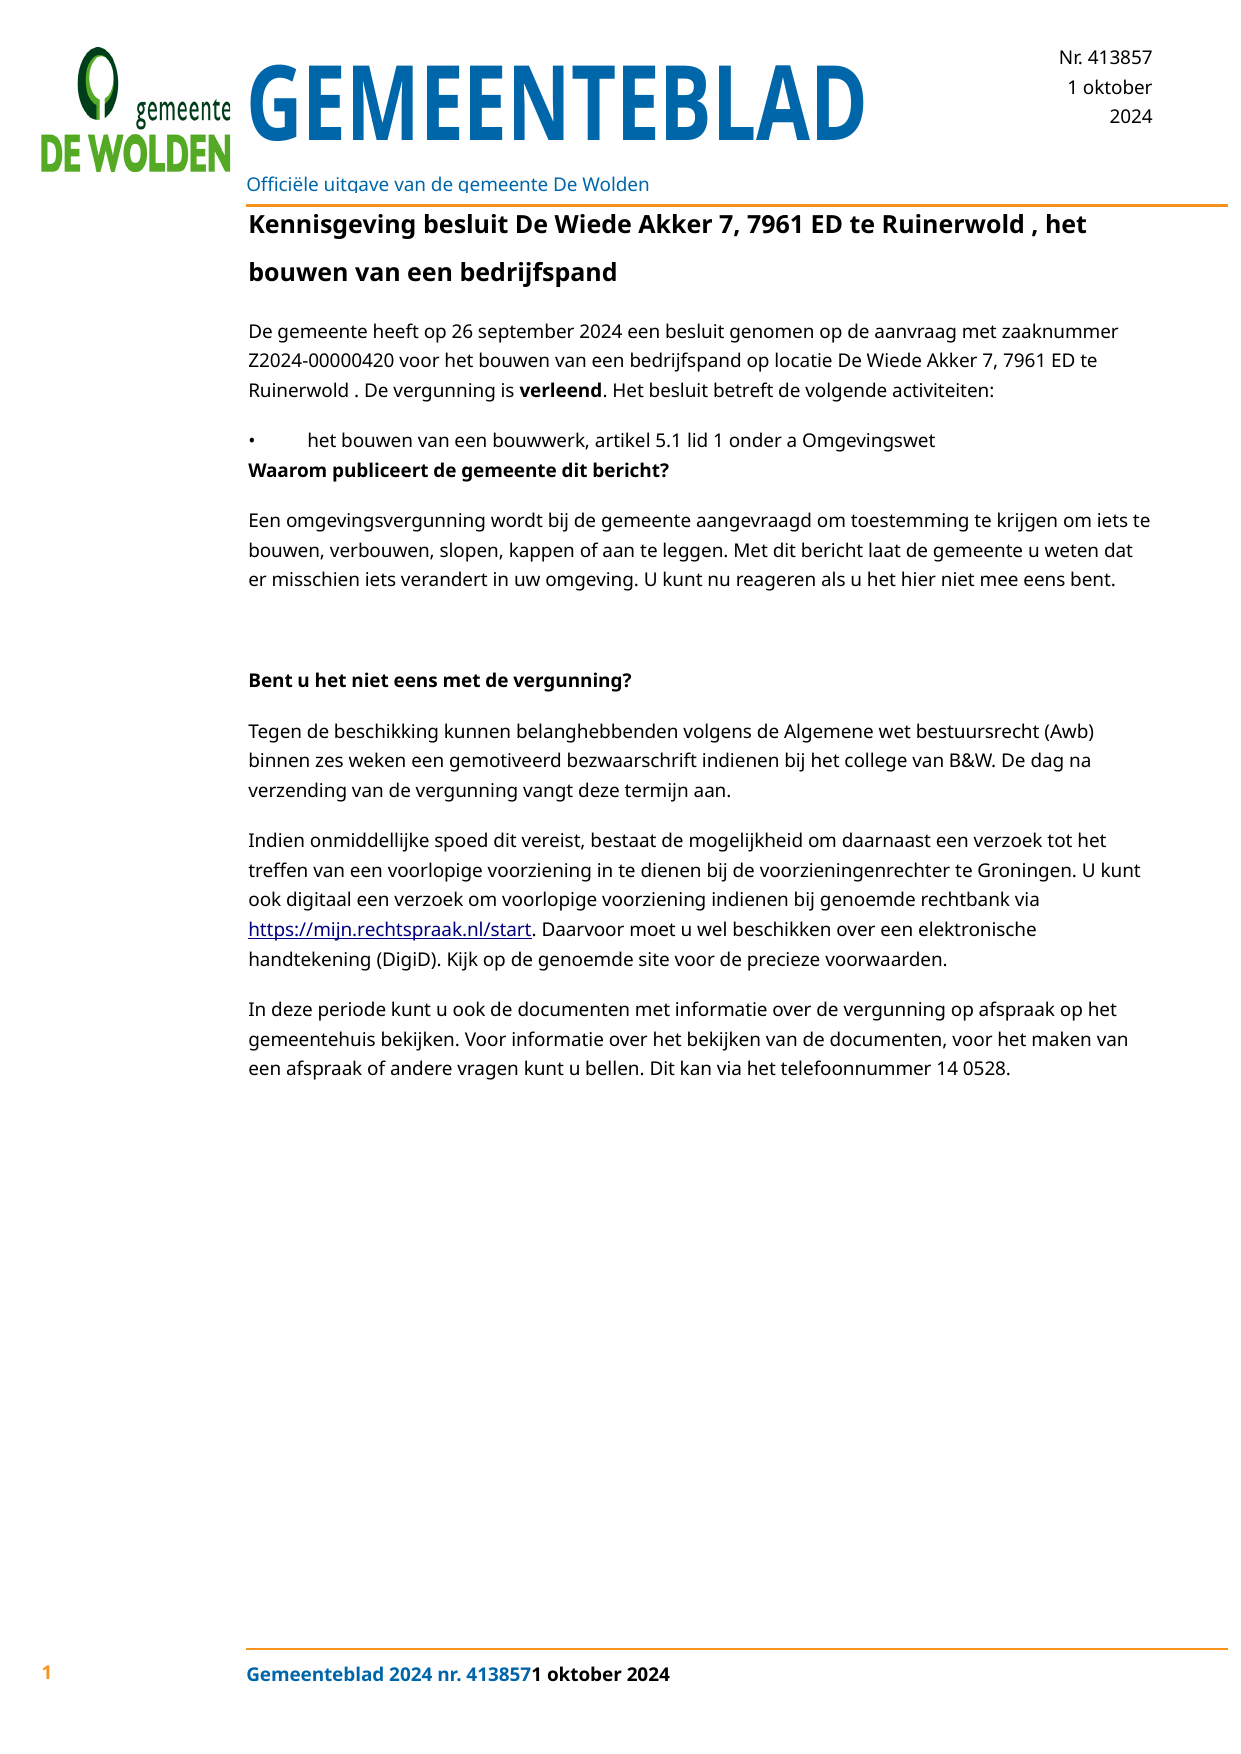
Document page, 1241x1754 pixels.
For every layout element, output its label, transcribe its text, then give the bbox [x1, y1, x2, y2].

picture [41, 47, 231, 172]
text In deze periode kunt u ook de documenten met informatie over de vergunning op afspraak op het gemeentehuis bekijken. Voor informatie over het bekijken van de documenten, voor het maken van een afspraak of andere vragen kunt u bellen. Dit kan via het telefoonnummer 14 0528. [248, 996, 1152, 1081]
text Tegen de beschikking kunnen belanghebbenden volgens de Algemene wet bestuursrecht (Awb) binnen zes weken een gemotiveerd bezwaarschrift indienen bij het college van B&W. De dag na verzending van de vergunning vangt deze termijn aan. [248, 718, 1152, 803]
text Bent u het niet eens met de vergunning? [248, 667, 1152, 693]
list het bouwen van een bouwwerk, artikel 5.1 lid 1 onder a Omgevingswet [248, 427, 1152, 453]
text Indien onmiddellijke spoed dit vereist, bestaat de mogelijkheid om daarnaast een verzoek tot het treffen van een voorlopige voorziening in te dienen bij de voorzieningenrechter te Groningen. U kunt ook digitaal een verzoek om voorlopige voorziening indienen bij genoemde rechtbank via https://mijn.rechtspraak.nl/start. Daarvoor moet u wel beschikken over een elektronische handtekening (DigiD). Kijk op de genoemde site voor de precieze voorwaarden. [248, 827, 1152, 972]
text Waarom publiceert de gemeente dit bericht? [248, 457, 1152, 483]
text Een omgevingsvergunning wordt bij de gemeente aangevraagd om toestemming te krijgen om iets te bouwen, verbouwen, slopen, kappen of aan te leggen. Met dit bericht laat de gemeente u weten dat er misschien iets verandert in uw omgeving. U kunt nu reageren als u het hier niet mee eens bent. [248, 507, 1152, 592]
text De gemeente heeft op 26 september 2024 een besluit genomen op de aanvraag met zaaknummer Z2024-00000420 voor het bouwen van een bedrijfspand op locatie De Wiede Akker 7, 7961 ED te Ruinerwold . De vergunning is verleend. Het besluit betreft de volgende activiteiten: [248, 318, 1152, 403]
text Kennisgeving besluit De Wiede Akker 7, 7961 ED te Ruinerwold , het bouwen van een bedrijfspand [248, 207, 1152, 288]
